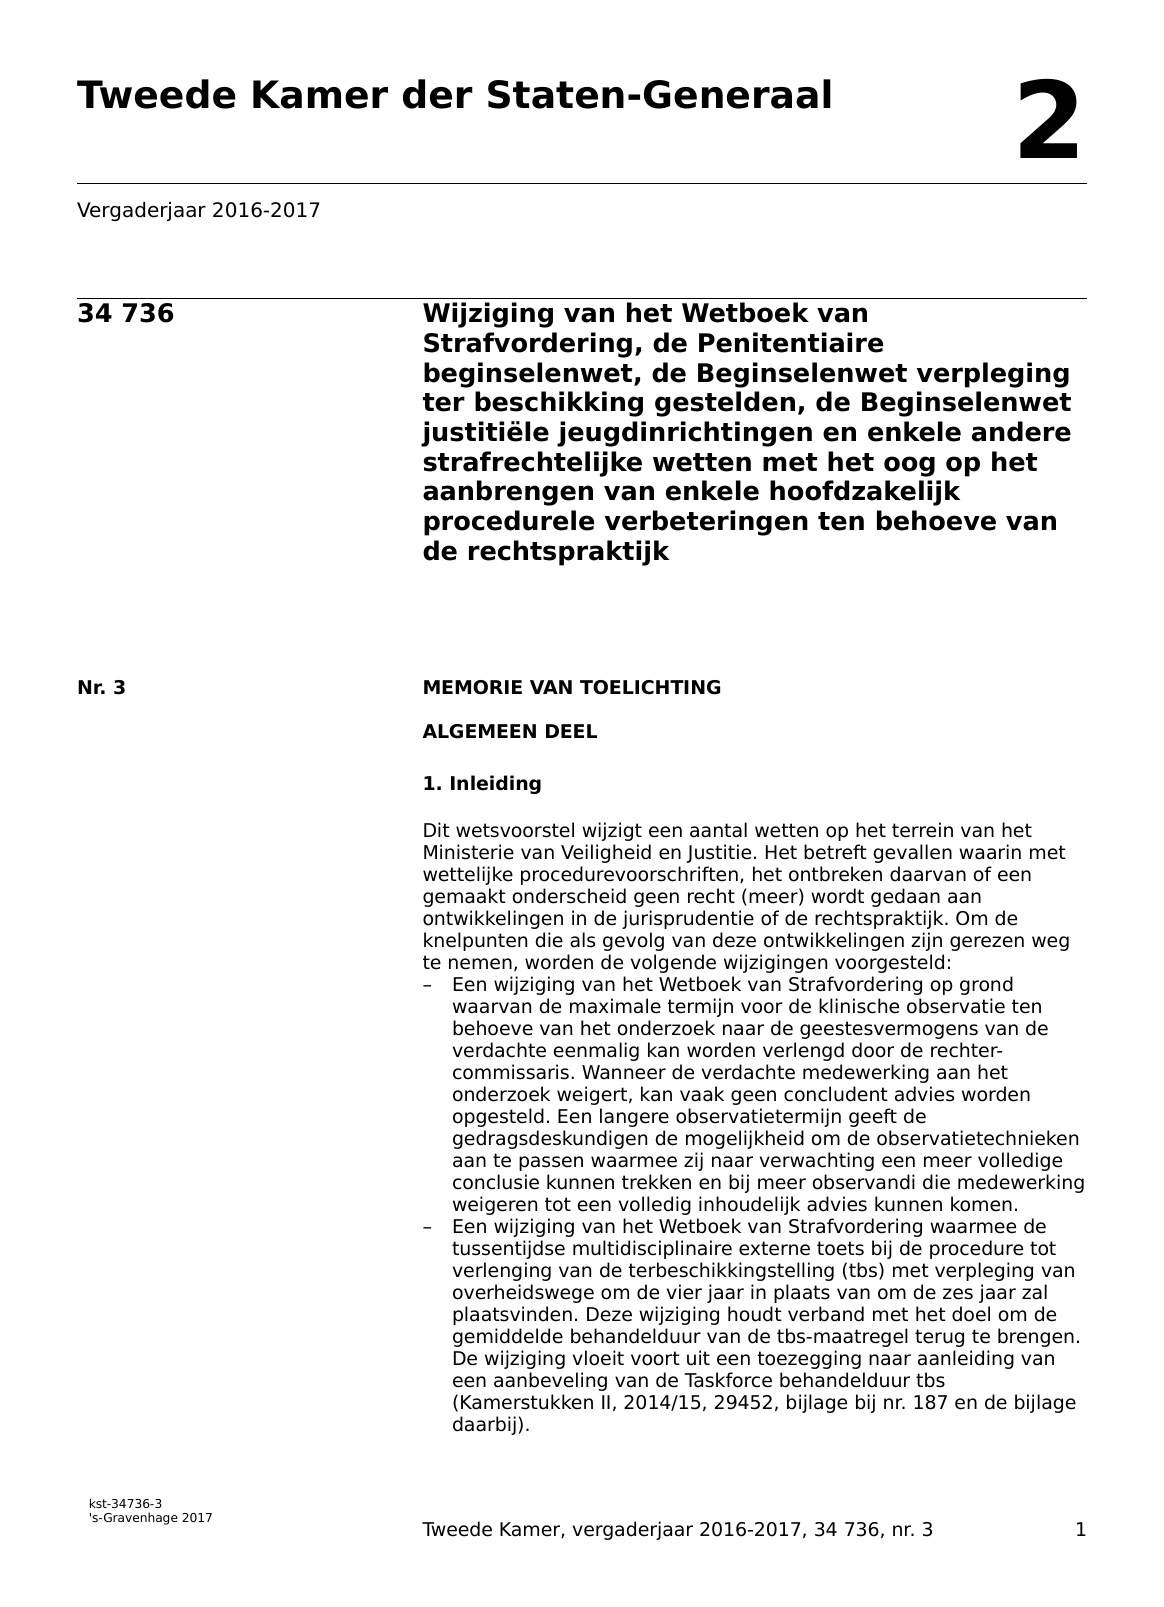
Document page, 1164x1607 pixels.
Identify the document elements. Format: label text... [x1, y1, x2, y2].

subtitle Nr. 3 MEMORIE VAN TOELICHTING [77, 677, 1087, 699]
text 's-Gravenhage 2017 [88, 1511, 323, 1525]
subtitle ALGEMEEN DEEL [422, 721, 1087, 743]
subtitle 34 736 Wijziging van het Wetboek van Strafvordering, de Penitentiaire beginselenwet, de Beginselenwet verpleging ter beschikking gestelden, de Beginselenwet justitiële jeugdinrichtingen en enkele andere strafrechtelijke wetten met het oog op het aanbrengen van enkele hoofdzakelijk procedurele verbeteringen ten behoeve van de rechtspraktijk [77, 299, 1087, 566]
table_header Tweede Kamer der Staten-Generaal [77, 59, 886, 183]
subtitle 1. Inleiding [422, 773, 1087, 795]
table_cell Vergaderjaar 2016-2017 [77, 184, 1087, 298]
text kst-34736-3 [88, 1497, 323, 1511]
text – Een wijziging van het Wetboek van Strafvordering waarmee de tussentijdse multidisciplinaire externe toets bij de procedure tot verlenging van de terbeschikkingstelling (tbs) met verpleging van overheidswege om de vier jaar in plaats van om de zes jaar zal plaatsvinden. Deze wijziging houdt verband met het doel om de gemiddelde behandelduur van de tbs-maatregel terug te brengen. De wijziging vloeit voort uit een toezegging naar aanleiding van een aanbeveling van de Taskforce behandelduur tbs (Kamerstukken II, 2014/15, 29452, bijlage bij nr. 187 en de bijlage daarbij). [422, 1216, 1087, 1436]
table_header 2 [886, 59, 1087, 183]
text – Een wijziging van het Wetboek van Strafvordering op grond waarvan de maximale termijn voor de klinische observatie ten behoeve van het onderzoek naar de geestesvermogens van de verdachte eenmalig kan worden verlengd door de rechter-commissaris. Wanneer de verdachte medewerking aan het onderzoek weigert, kan vaak geen concludent advies worden opgesteld. Een langere observatietermijn geeft de gedragsdeskundigen de mogelijkheid om de observatietechnieken aan te passen waarmee zij naar verwachting een meer volledige conclusie kunnen trekken en bij meer observandi die medewerking weigeren tot een volledig inhoudelijk advies kunnen komen. [422, 974, 1087, 1216]
text Dit wetsvoorstel wijzigt een aantal wetten op het terrein van het Ministerie van Veiligheid en Justitie. Het betreft gevallen waarin met wettelijke procedurevoorschriften, het ontbreken daarvan of een gemaakt onderscheid geen recht (meer) wordt gedaan aan ontwikkelingen in de jurisprudentie of de rechtspraktijk. Om de knelpunten die als gevolg van deze ontwikkelingen zijn gerezen weg te nemen, worden de volgende wijzigingen voorgesteld: [422, 820, 1087, 974]
